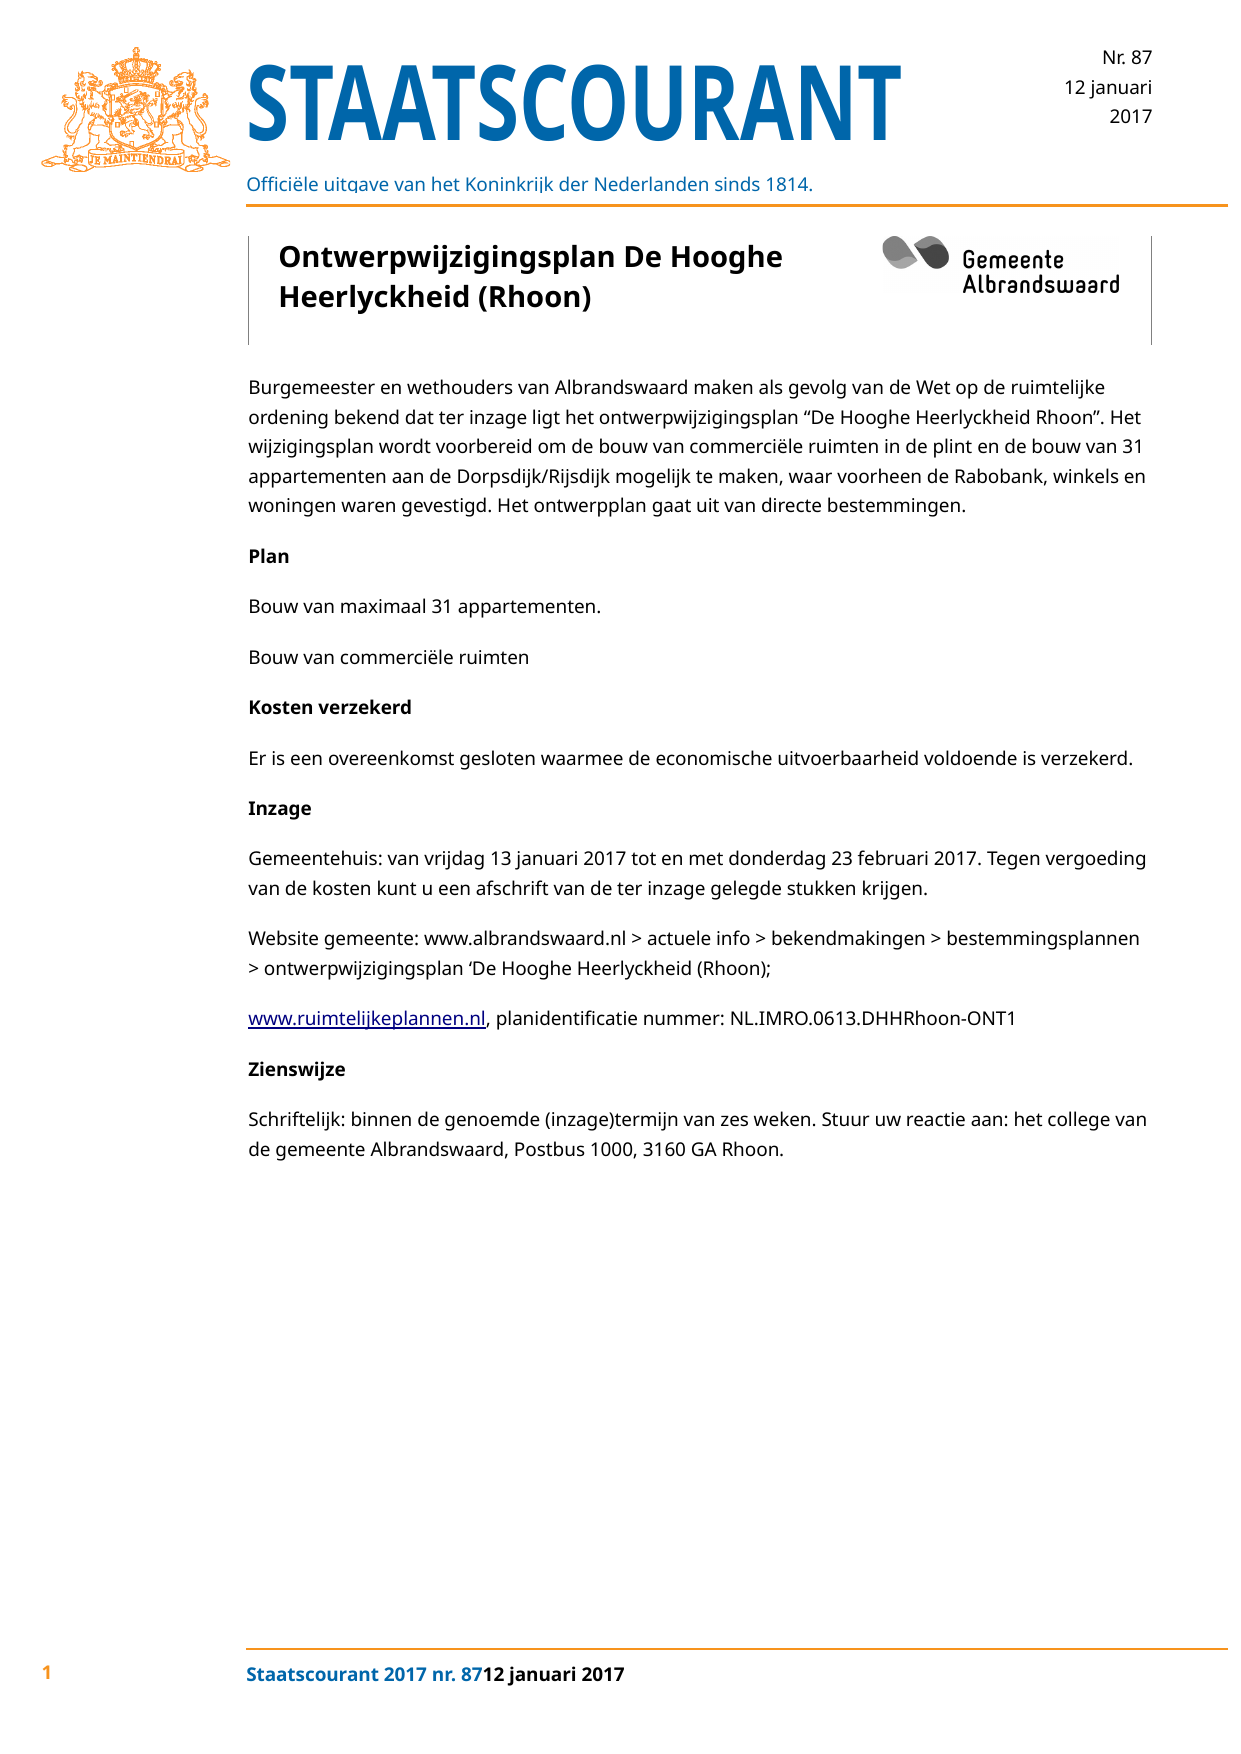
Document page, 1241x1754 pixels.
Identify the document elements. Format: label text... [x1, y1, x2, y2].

text Schriftelijk: binnen de genoemde (inzage)termijn van zes weken. Stuur uw reactie aan: het college van de gemeente Albrandswaard, Postbus 1000, 3160 GA Rhoon. [248, 1106, 1152, 1162]
picture [41, 47, 231, 172]
table_header [850, 236, 1151, 345]
text Kosten verzekerd [248, 694, 1152, 720]
text Plan [248, 543, 1152, 569]
text Er is een overeenkomst gesloten waarmee de economische uitvoerbaarheid voldoende is verzekerd. [248, 745, 1152, 770]
text www.ruimtelijkeplannen.nl, planidentificatie nummer: NL.IMRO.0613.DHHRhoon-ONT1 [248, 1006, 1152, 1031]
table_header Ontwerpwijzigingsplan De Hooghe Heerlyckheid (Rhoon) [249, 236, 850, 345]
text Website gemeente: www.albrandswaard.nl > actuele info > bekendmakingen > bestemmingsplannen > ontwerpwijzigingsplan ‘De Hooghe Heerlyckheid (Rhoon); [248, 926, 1152, 981]
text Bouw van maximaal 31 appartementen. [248, 593, 1152, 619]
picture [882, 236, 1119, 293]
text Inzage [248, 795, 1152, 821]
text Burgemeester en wethouders van Albrandswaard maken als gevolg van de Wet op de ruimtelijke ordening bekend dat ter inzage ligt het ontwerpwijzigingsplan “De Hooghe Heerlyckheid Rhoon”. Het wijzigingsplan wordt voorbereid om de bouw van commerciële ruimten in de plint en de bouw van 31 appartementen aan de Dorpsdijk/Rijsdijk mogelijk te maken, waar voorheen de Rabobank, winkels en woningen waren gevestigd. Het ontwerpplan gaat uit van directe bestemmingen. [248, 374, 1152, 518]
text Gemeentehuis: van vrijdag 13 januari 2017 tot en met donderdag 23 februari 2017. Tegen vergoeding van de kosten kunt u een afschrift van de ter inzage gelegde stukken krijgen. [248, 846, 1152, 901]
text Bouw van commerciële ruimten [248, 644, 1152, 669]
text Zienswijze [248, 1056, 1152, 1082]
